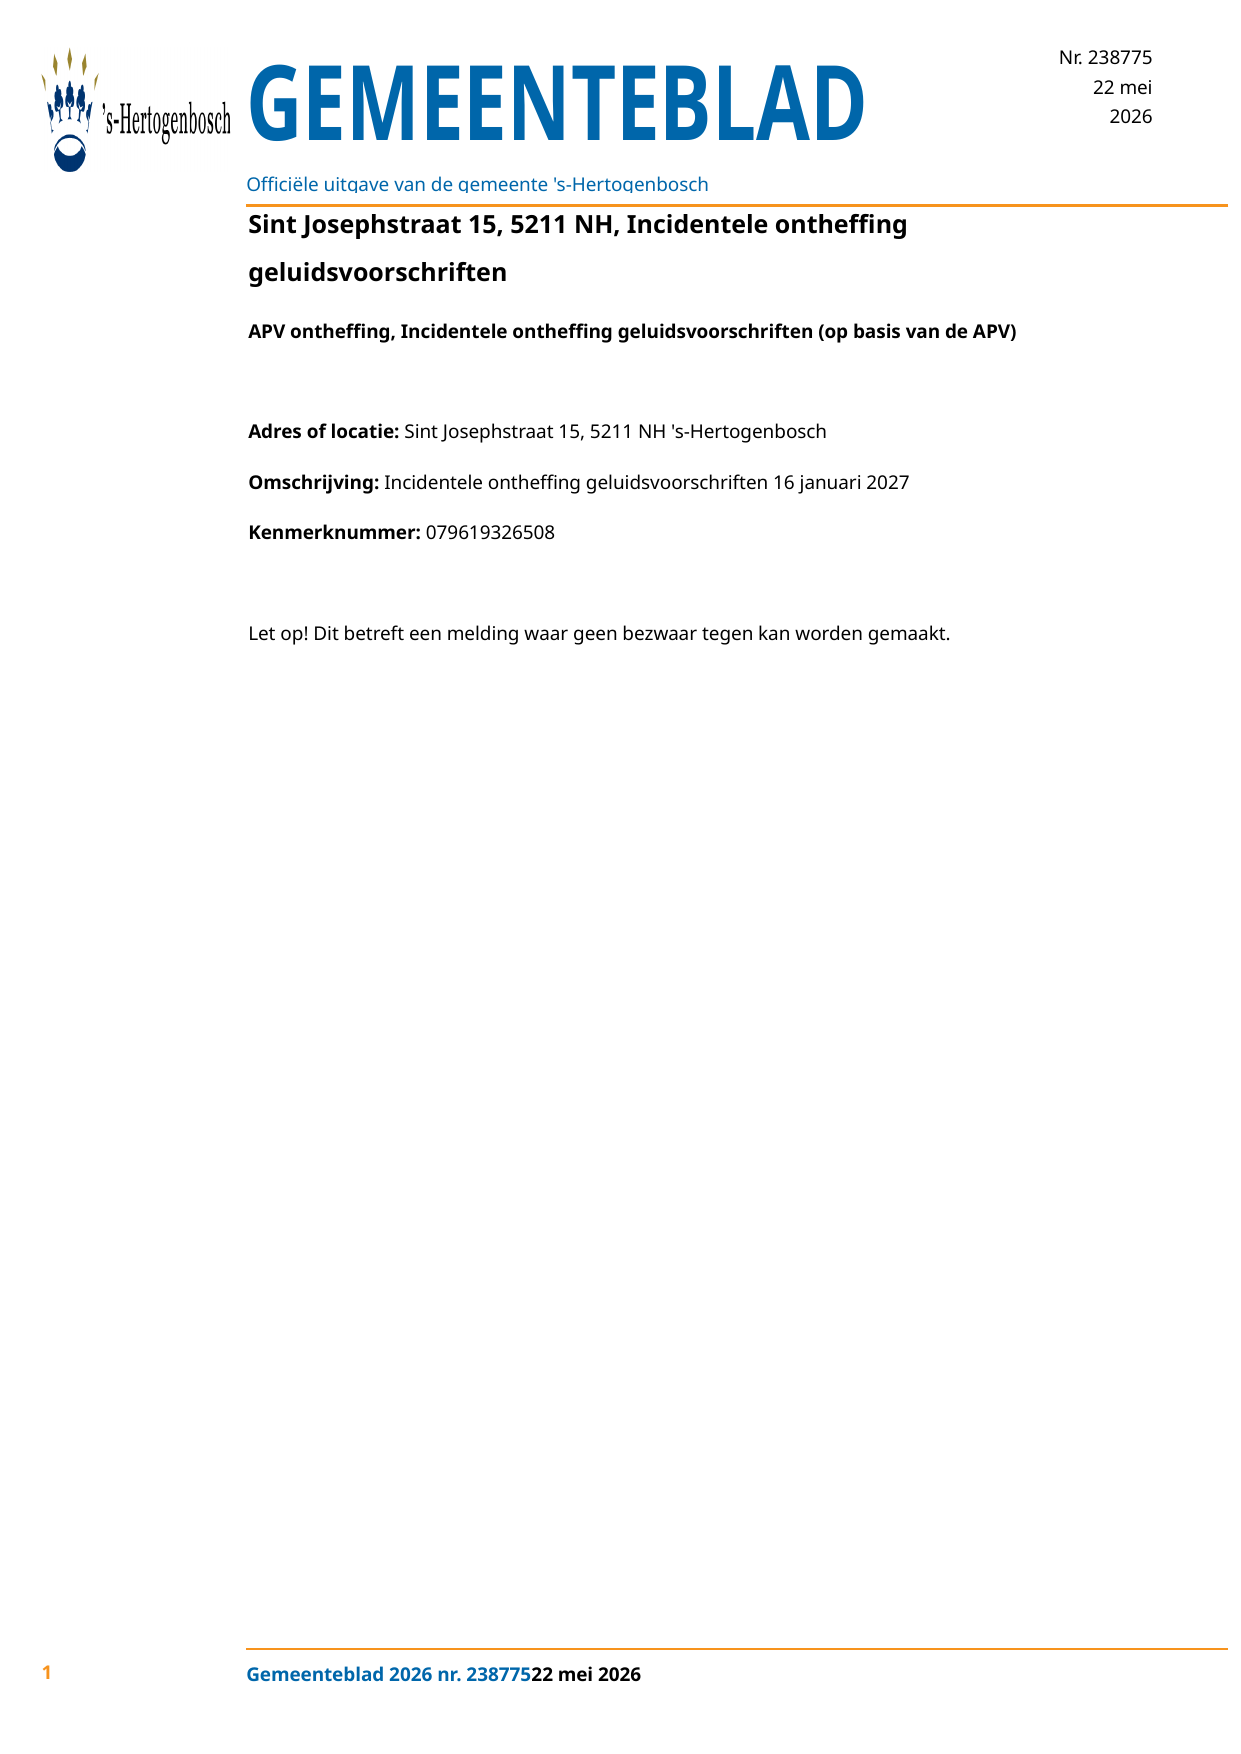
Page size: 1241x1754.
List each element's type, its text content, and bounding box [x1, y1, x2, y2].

text Kenmerknummer: 079619326508 [248, 519, 1152, 545]
text Omschrijving: Incidentele ontheffing geluidsvoorschriften 16 januari 2027 [248, 469, 1152, 495]
text Adres of locatie: Sint Josephstraat 15, 5211 NH 's-Hertogenbosch [248, 419, 1152, 444]
picture [41, 47, 231, 172]
text APV ontheffing, Incidentele ontheffing geluidsvoorschriften (op basis van de APV) [248, 318, 1152, 344]
text Sint Josephstraat 15, 5211 NH, Incidentele ontheffing geluidsvoorschriften [248, 207, 1152, 288]
text Let op! Dit betreft een melding waar geen bezwaar tegen kan worden gemaakt. [248, 620, 1152, 646]
